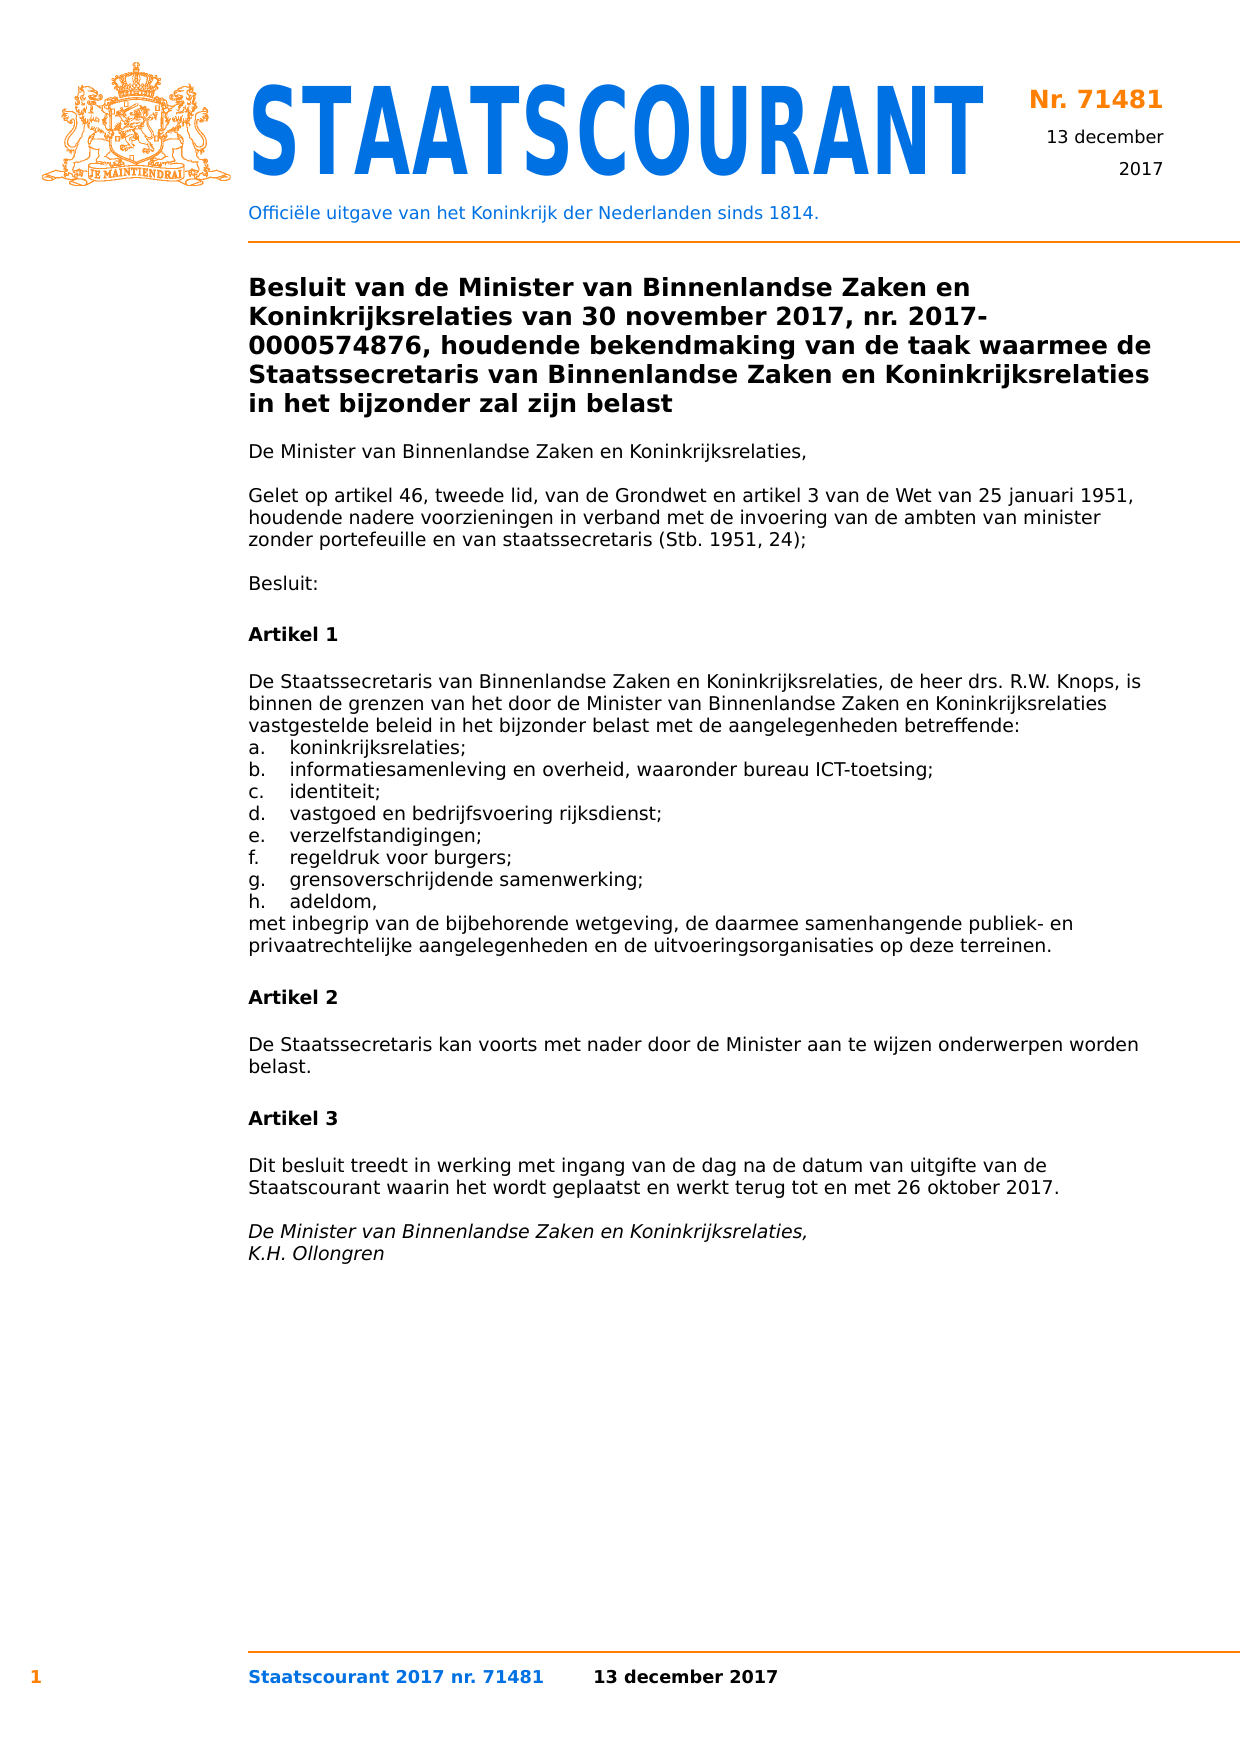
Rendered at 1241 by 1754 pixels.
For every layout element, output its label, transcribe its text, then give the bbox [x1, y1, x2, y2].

subtitle Artikel 3 [248, 1108, 1163, 1130]
table_cell 2017 [998, 153, 1240, 203]
table_cell 13 december [998, 121, 1240, 153]
text met inbegrip van de bijbehorende wetgeving, de daarmee samenhangende publiek- en privaatrechtelijke aangelegenheden en de uitvoeringsorganisaties op deze terreinen. [248, 913, 1163, 957]
text Gelet op artikel 46, tweede lid, van de Grondwet en artikel 3 van de Wet van 25 januari 1951, houdende nadere voorzieningen in verband met de invoering van de ambten van minister zonder portefeuille en van staatssecretaris (Stb. 1951, 24); [248, 484, 1163, 551]
text De Minister van Binnenlandse Zaken en Koninkrijksrelaties, K.H. Ollongren [248, 1221, 1163, 1265]
text f. regeldruk voor burgers; [248, 847, 1163, 869]
subtitle Artikel 2 [248, 987, 1163, 1009]
table_header [25, 62, 248, 241]
subtitle Besluit van de Minister van Binnenlandse Zaken en Koninkrijksrelaties van 30 november 2017, nr. 2017-0000574876, houdende bekendmaking van de taak waarmee de Staatssecretaris van Binnenlandse Zaken en Koninkrijksrelaties in het bijzonder zal zijn belast [248, 273, 1163, 419]
text De Minister van Binnenlandse Zaken en Koninkrijksrelaties, [248, 441, 1163, 463]
text De Staatssecretaris van Binnenlandse Zaken en Koninkrijksrelaties, de heer drs. R.W. Knops, is binnen de grenzen van het door de Minister van Binnenlandse Zaken en Koninkrijksrelaties vastgestelde beleid in het bijzonder belast met de aangelegenheden betreffende: [248, 671, 1163, 737]
text c. identiteit; [248, 781, 1163, 803]
text h. adeldom, [248, 891, 1163, 913]
text Besluit: [248, 572, 1163, 594]
table_cell Officiële uitgave van het Koninkrijk der Nederlanden sinds 1814. [248, 203, 1240, 241]
text a. koninkrijksrelaties; [248, 737, 1163, 759]
table_header STAATSCOURANT [248, 62, 998, 203]
text De Staatssecretaris kan voorts met nader door de Minister aan te wijzen onderwerpen worden belast. [248, 1034, 1163, 1078]
picture [41, 62, 231, 186]
text e. verzelfstandigingen; [248, 825, 1163, 847]
text Dit besluit treedt in werking met ingang van de dag na de datum van uitgifte van de Staatscourant waarin het wordt geplaatst en werkt terug tot en met 26 oktober 2017. [248, 1155, 1163, 1199]
text g. grensoverschrijdende samenwerking; [248, 869, 1163, 891]
table_header Nr. 71481 [998, 62, 1240, 121]
subtitle Artikel 1 [248, 624, 1163, 646]
text d. vastgoed en bedrijfsvoering rijksdienst; [248, 803, 1163, 825]
text b. informatiesamenleving en overheid, waaronder bureau ICT-toetsing; [248, 759, 1163, 781]
